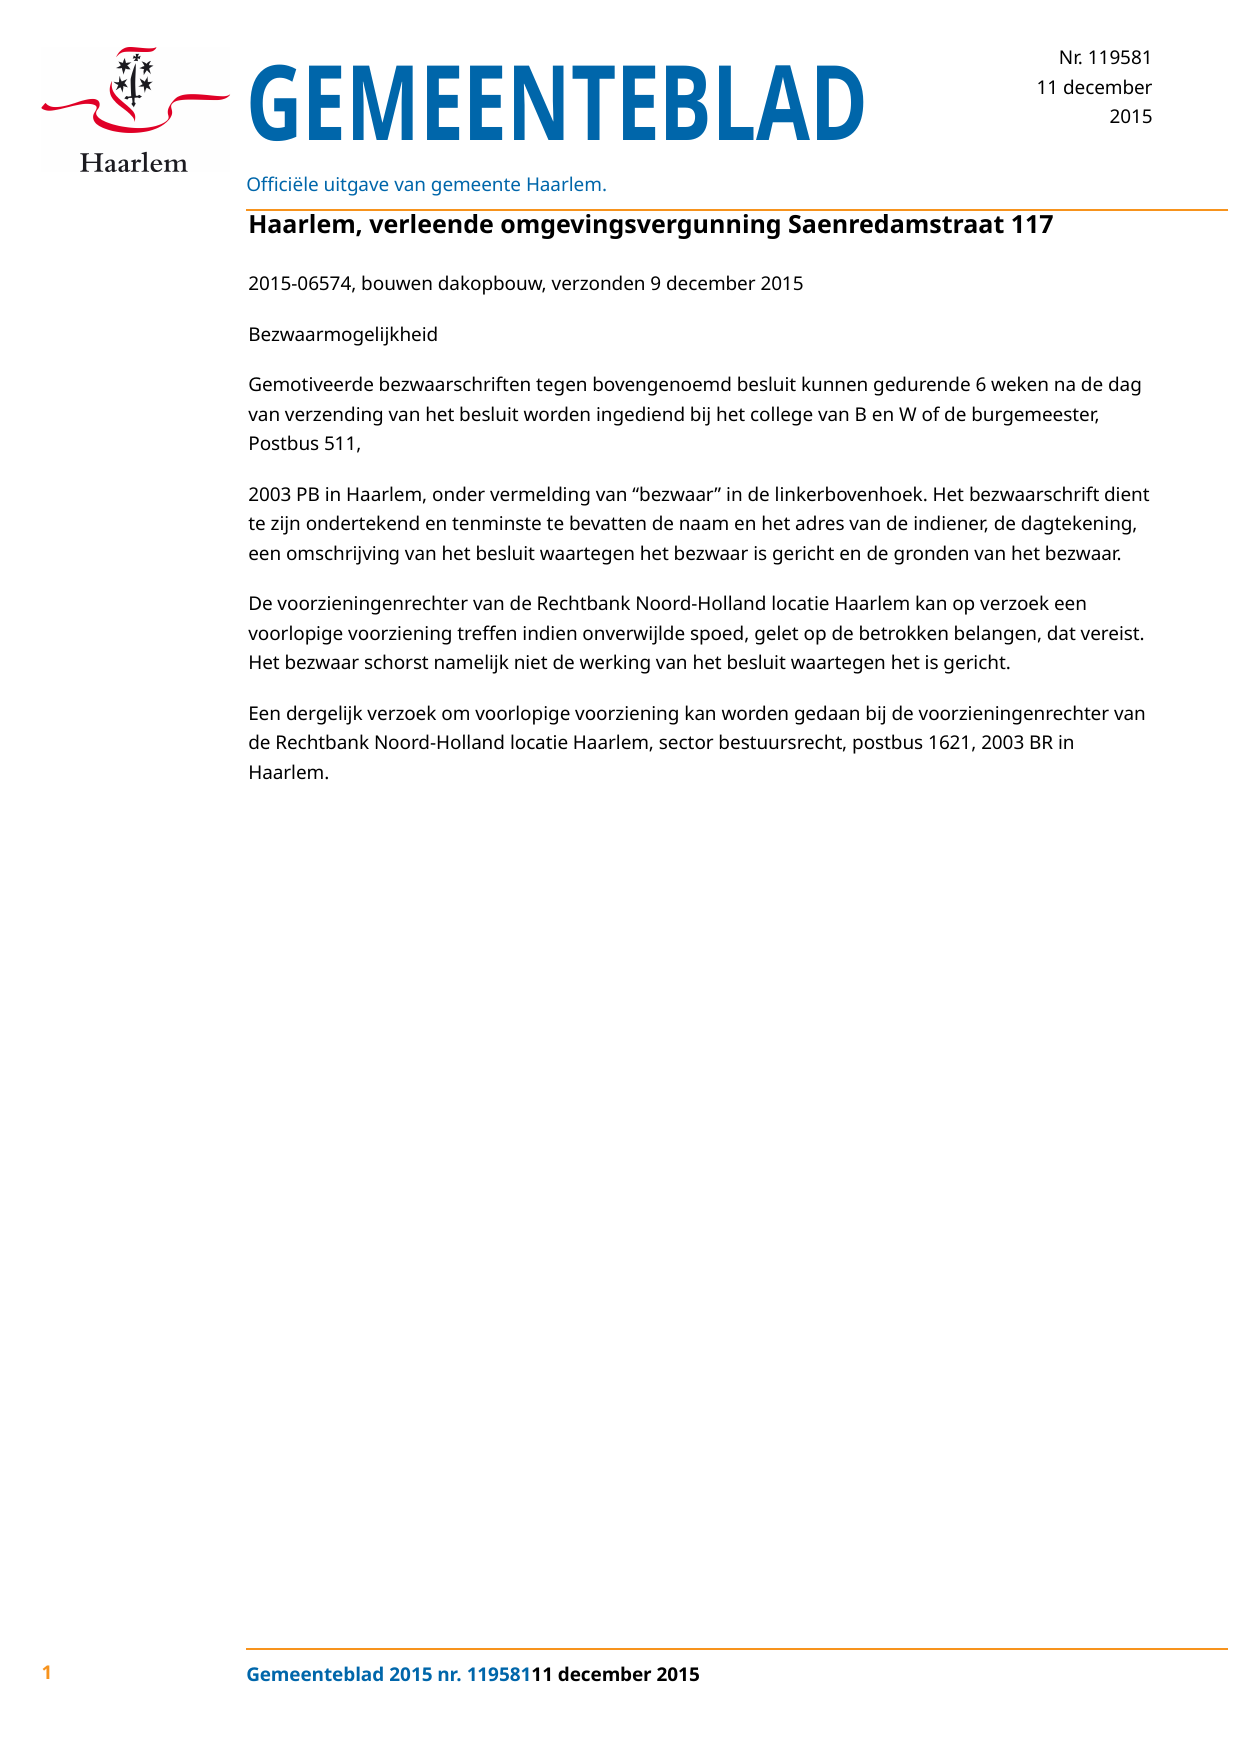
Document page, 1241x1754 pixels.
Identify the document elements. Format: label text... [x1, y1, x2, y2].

picture [41, 47, 231, 172]
text Gemotiveerde bezwaarschriften tegen bovengenoemd besluit kunnen gedurende 6 weken na de dag van verzending van het besluit worden ingediend bij het college van B en W of de burgemeester, Postbus 511, [248, 371, 1152, 456]
text Een dergelijk verzoek om voorlopige voorziening kan worden gedaan bij de voorzieningenrechter van de Rechtbank Noord-Holland locatie Haarlem, sector bestuursrecht, postbus 1621, 2003 BR in Haarlem. [248, 700, 1152, 785]
text Haarlem, verleende omgevingsvergunning Saenredamstraat 117 [248, 211, 1152, 241]
text 2015-06574, bouwen dakopbouw, verzonden 9 december 2015 [248, 270, 1152, 296]
text Bezwaarmogelijkheid [248, 321, 1152, 346]
text 2003 PB in Haarlem, onder vermelding van “bezwaar” in de linkerbovenhoek. Het bezwaarschrift dient te zijn ondertekend en tenminste te bevatten de naam en het adres van de indiener, de dagtekening, een omschrijving van het besluit waartegen het bezwaar is gericht en de gronden van het bezwaar. [248, 481, 1152, 566]
text De voorzieningenrechter van de Rechtbank Noord-Holland locatie Haarlem kan op verzoek een voorlopige voorziening treffen indien onverwijlde spoed, gelet op de betrokken belangen, dat vereist. Het bezwaar schorst namelijk niet de werking van het besluit waartegen het is gericht. [248, 590, 1152, 675]
